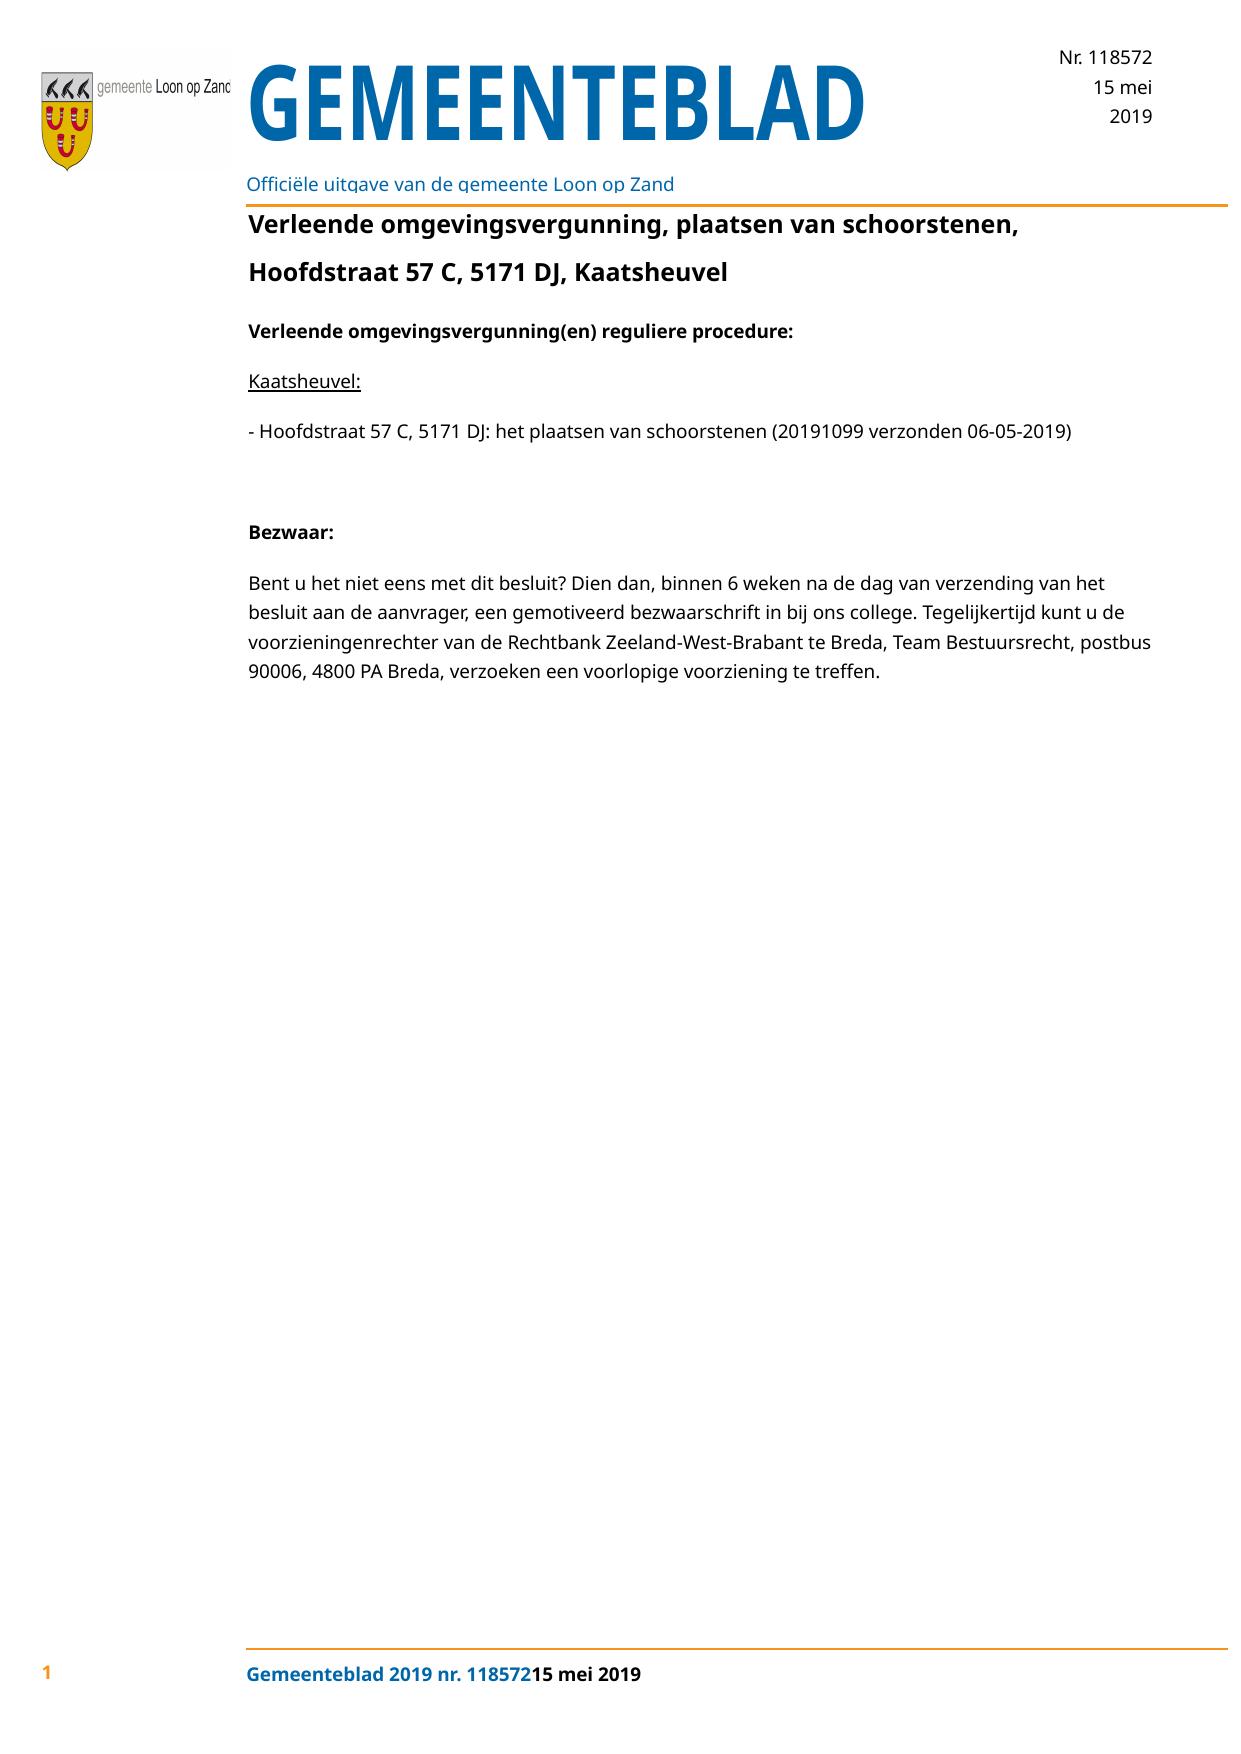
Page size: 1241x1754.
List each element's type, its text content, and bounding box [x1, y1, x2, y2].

text Bezwaar: [248, 519, 1152, 545]
text Verleende omgevingsvergunning(en) reguliere procedure: [248, 318, 1152, 344]
picture [41, 47, 231, 172]
text Verleende omgevingsvergunning, plaatsen van schoorstenen, Hoofdstraat 57 C, 5171 DJ, Kaatsheuvel [248, 207, 1152, 288]
text Kaatsheuvel: [248, 368, 1152, 394]
text Bent u het niet eens met dit besluit? Dien dan, binnen 6 weken na de dag van verzending van het besluit aan de aanvrager, een gemotiveerd bezwaarschrift in bij ons college. Tegelijkertijd kunt u de voorzieningenrechter van de Rechtbank Zeeland-West-Brabant te Breda, Team Bestuursrecht, postbus 90006, 4800 PA Breda, verzoeken een voorlopige voorziening te treffen. [248, 570, 1152, 684]
text - Hoofdstraat 57 C, 5171 DJ: het plaatsen van schoorstenen (20191099 verzonden 06-05-2019) [248, 419, 1152, 444]
